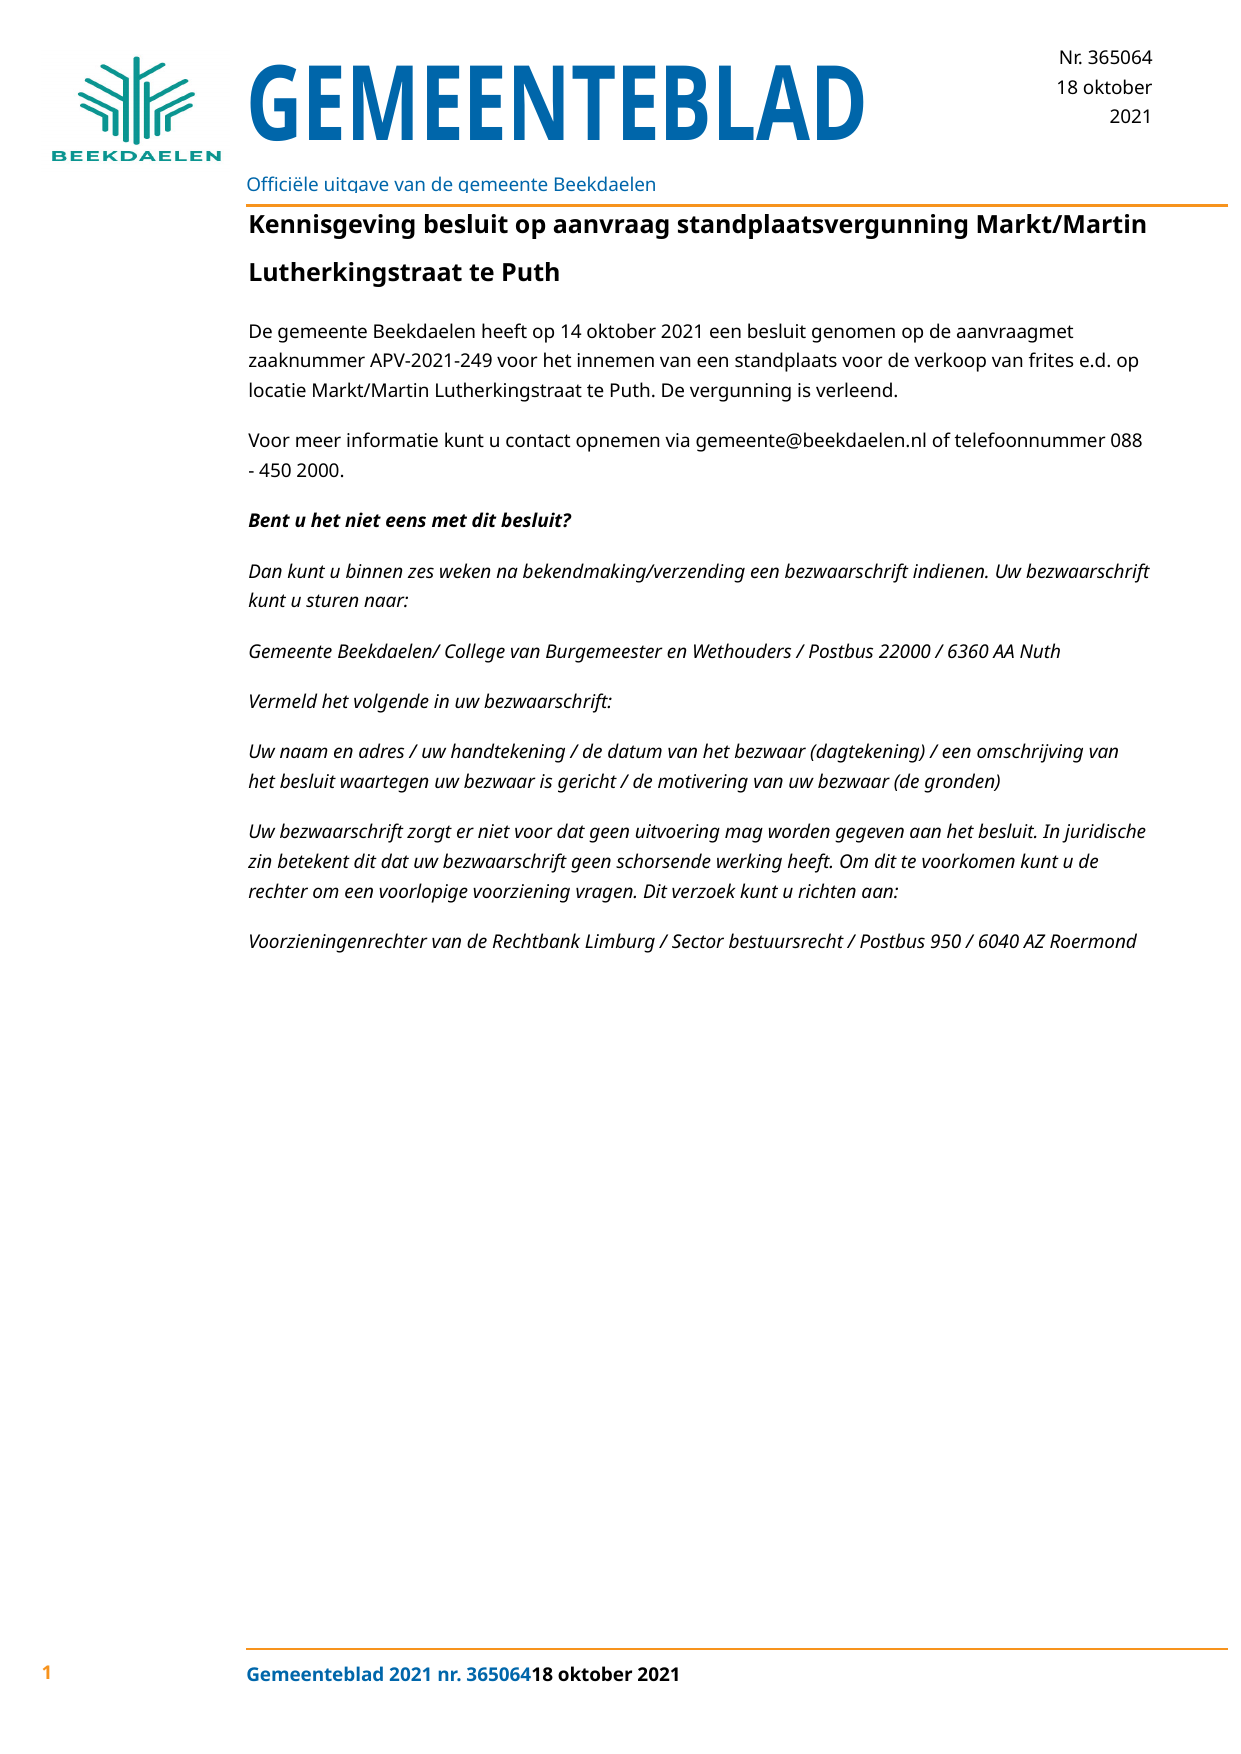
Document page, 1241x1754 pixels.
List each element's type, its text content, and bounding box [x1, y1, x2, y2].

text Voorzieningenrechter van de Rechtbank Limburg / Sector bestuursrecht / Postbus 950 / 6040 AZ Roermond [248, 928, 1152, 954]
text Kennisgeving besluit op aanvraag standplaatsvergunning Markt/Martin Lutherkingstraat te Puth [248, 207, 1152, 288]
text Uw naam en adres / uw handtekening / de datum van het bezwaar (dagtekening) / een omschrijving van het besluit waartegen uw bezwaar is gericht / de motivering van uw bezwaar (de gronden) [248, 739, 1152, 794]
text Bent u het niet eens met dit besluit? [248, 507, 1152, 533]
text Vermeld het volgende in uw bezwaarschrift: [248, 688, 1152, 714]
text Uw bezwaarschrift zorgt er niet voor dat geen uitvoering mag worden gegeven aan het besluit. In juridische zin betekent dit dat uw bezwaarschrift geen schorsende werking heeft. Om dit te voorkomen kunt u de rechter om een voorlopige voorziening vragen. Dit verzoek kunt u richten aan: [248, 819, 1152, 904]
text Dan kunt u binnen zes weken na bekendmaking/verzending een bezwaarschrift indienen. Uw bezwaarschrift kunt u sturen naar: [248, 558, 1152, 613]
text Gemeente Beekdaelen/ College van Burgemeester en Wethouders / Postbus 22000 / 6360 AA Nuth [248, 638, 1152, 664]
text De gemeente Beekdaelen heeft op 14 oktober 2021 een besluit genomen op de aanvraagmet zaaknummer APV-2021-249 voor het innemen van een standplaats voor de verkoop van frites e.d. op locatie Markt/Martin Lutherkingstraat te Puth. De vergunning is verleend. [248, 318, 1152, 403]
picture [41, 47, 231, 172]
text Voor meer informatie kunt u contact opnemen via gemeente@beekdaelen.nl of telefoonnummer 088 - 450 2000. [248, 427, 1152, 483]
